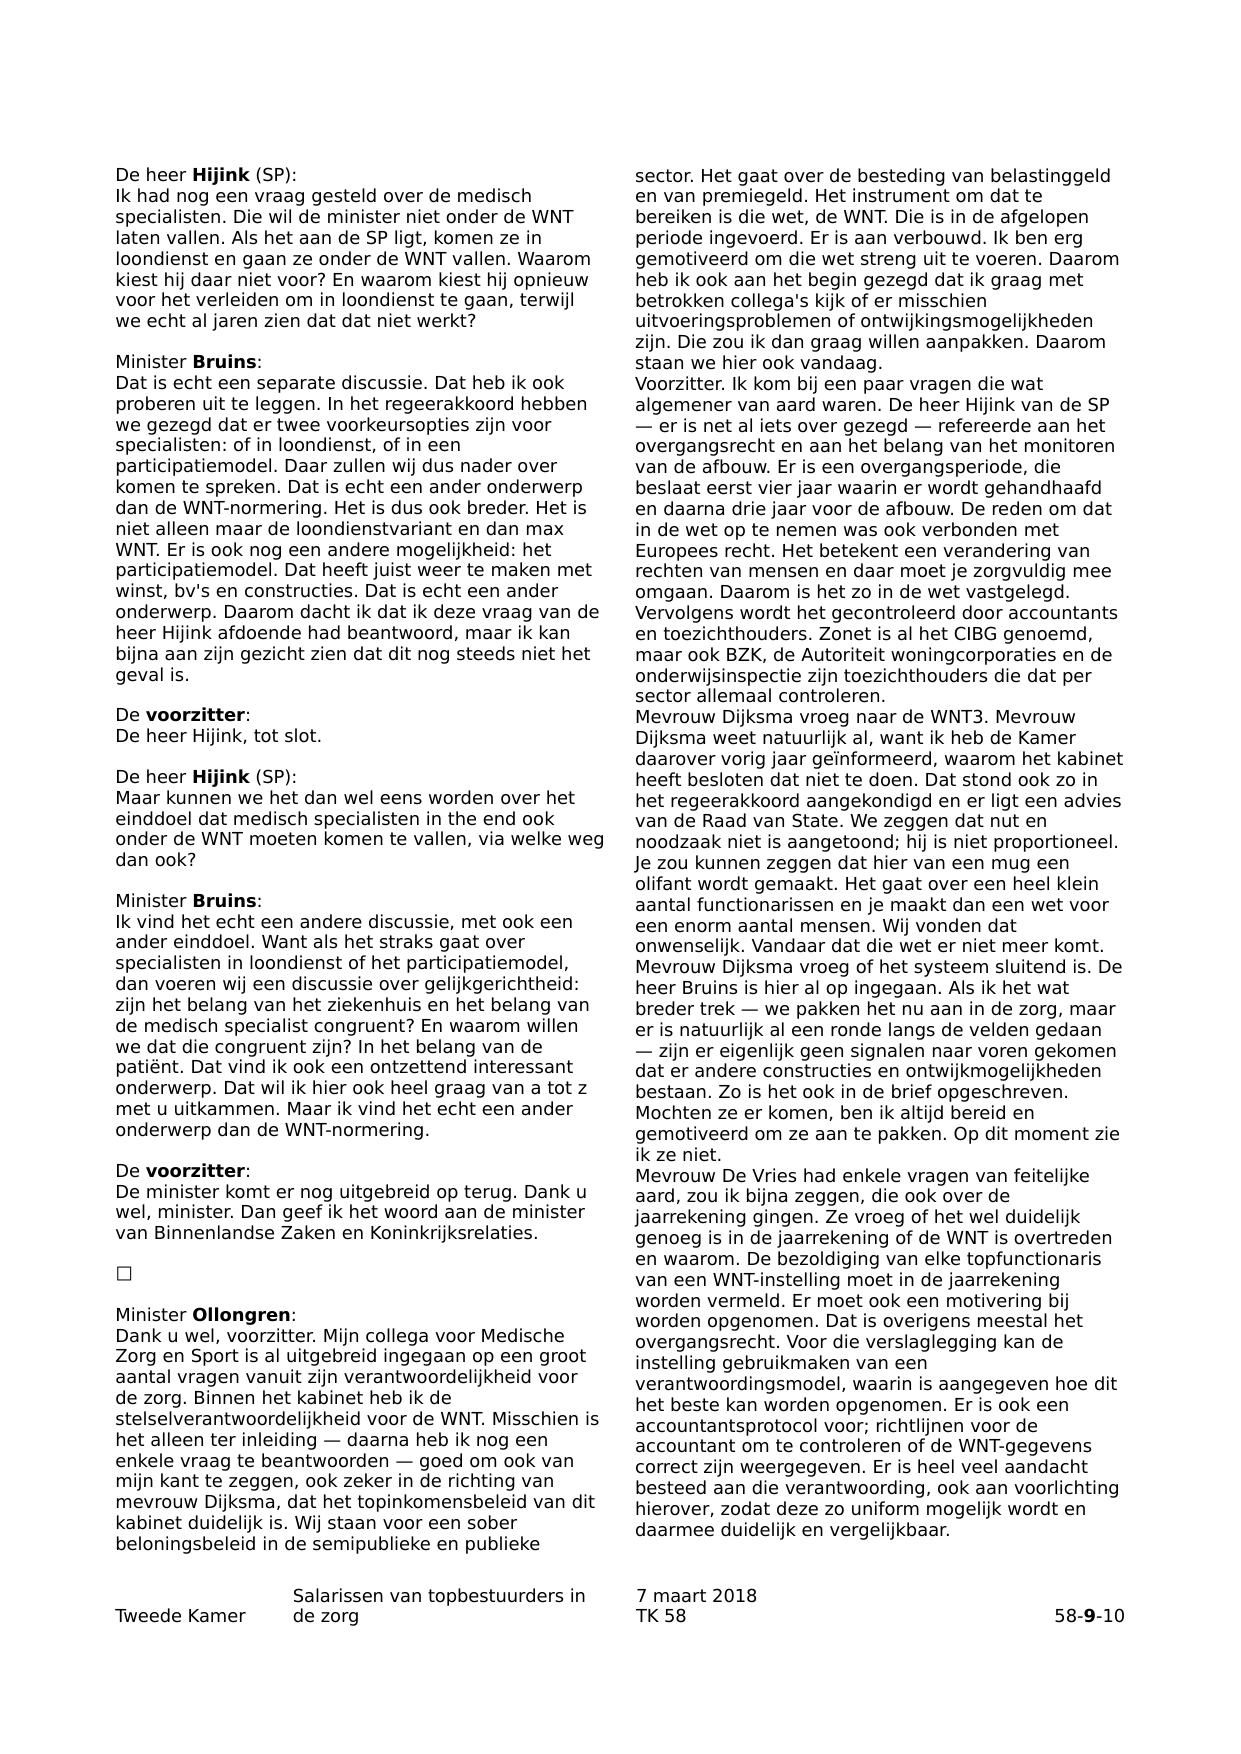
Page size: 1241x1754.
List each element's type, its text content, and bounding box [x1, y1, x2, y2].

text De minister komt er nog uitgebreid op terug. Dank u wel, minister. Dan geef ik het woord aan de minister van Binnenlandse Zaken en Koninkrijksrelaties. [115, 1181, 605, 1244]
text Dank u wel, voorzitter. Mijn collega voor Medische Zorg en Sport is al uitgebreid ingegaan op een groot aantal vragen vanuit zijn verantwoordelijkheid voor de zorg. Binnen het kabinet heb ik de stelselverantwoordelijkheid voor de WNT. Misschien is het alleen ter inleiding — daarna heb ik nog een enkele vraag te beantwoorden — goed om ook van mijn kant te zeggen, ook zeker in de richting van mevrouw Dijksma, dat het topinkomensbeleid van dit kabinet duidelijk is. Wij staan voor een sober beloningsbeleid in de semipublieke en publieke [115, 1325, 605, 1554]
text Minister Bruins: [115, 891, 605, 911]
text Minister Bruins: [115, 352, 605, 373]
text Minister Ollongren: [115, 1304, 605, 1325]
text De voorzitter: [115, 1161, 605, 1181]
text Maar kunnen we het dan wel eens worden over het einddoel dat medisch specialisten in the end ook onder de WNT moeten komen te vallen, via welke weg dan ook? [115, 787, 605, 871]
text De heer Hijink (SP): [115, 767, 605, 787]
text De heer Hijink (SP): [115, 165, 605, 186]
text Dat is echt een separate discussie. Dat heb ik ook proberen uit te leggen. In het regeerakkoord hebben we gezegd dat er twee voorkeursopties zijn voor specialisten: of in loondienst, of in een participatiemodel. Daar zullen wij dus nader over komen te spreken. Dat is echt een ander onderwerp dan de WNT-normering. Het is dus ook breder. Het is niet alleen maar de loondienstvariant en dan max WNT. Er is ook nog een andere mogelijkheid: het participatiemodel. Dat heeft juist weer te maken met winst, bv's en constructies. Dat is echt een ander onderwerp. Daarom dacht ik dat ik deze vraag van de heer Hijink afdoende had beantwoord, maar ik kan bijna aan zijn gezicht zien dat dit nog steeds niet het geval is. [115, 373, 605, 685]
text Mevrouw De Vries had enkele vragen van feitelijke aard, zou ik bijna zeggen, die ook over de jaarrekening gingen. Ze vroeg of het wel duidelijk genoeg is in de jaarrekening of de WNT is overtreden en waarom. De bezoldiging van elke topfunctionaris van een WNT-instelling moet in de jaarrekening worden vermeld. Er moet ook een motivering bij worden opgenomen. Dat is overigens meestal het overgangsrecht. Voor die verslaglegging kan de instelling gebruikmaken van een verantwoordingsmodel, waarin is aangegeven hoe dit het beste kan worden opgenomen. Er is ook een accountantsprotocol voor; richtlijnen voor de accountant om te controleren of de WNT-gegevens correct zijn weergegeven. Er is heel veel aandacht besteed aan die verantwoording, ook aan voorlichting hierover, zodat deze zo uniform mogelijk wordt en daarmee duidelijk en vergelijkbaar. [635, 1165, 1125, 1540]
text sector. Het gaat over de besteding van belastinggeld en van premiegeld. Het instrument om dat te bereiken is die wet, de WNT. Die is in de afgelopen periode ingevoerd. Er is aan verbouwd. Ik ben erg gemotiveerd om die wet streng uit te voeren. Daarom heb ik ook aan het begin gezegd dat ik graag met betrokken collega's kijk of er misschien uitvoeringsproblemen of ontwijkingsmogelijkheden zijn. Die zou ik dan graag willen aanpakken. Daarom staan we hier ook vandaag. [635, 165, 1125, 374]
text De voorzitter: [115, 705, 605, 726]
text Ik vind het echt een andere discussie, met ook een ander einddoel. Want als het straks gaat over specialisten in loondienst of het participatiemodel, dan voeren wij een discussie over gelijkgerichtheid: zijn het belang van het ziekenhuis en het belang van de medisch specialist congruent? En waarom willen we dat die congruent zijn? In het belang van de patiënt. Dat vind ik ook een ontzettend interessant onderwerp. Dat wil ik hier ook heel graag van a tot z met u uitkammen. Maar ik vind het echt een ander onderwerp dan de WNT-normering. [115, 911, 605, 1141]
text Ik had nog een vraag gesteld over de medisch specialisten. Die wil de minister niet onder de WNT laten vallen. Als het aan de SP ligt, komen ze in loondienst en gaan ze onder de WNT vallen. Waarom kiest hij daar niet voor? En waarom kiest hij opnieuw voor het verleiden om in loondienst te gaan, terwijl we echt al jaren zien dat dat niet werkt? [115, 186, 605, 332]
text Voorzitter. Ik kom bij een paar vragen die wat algemener van aard waren. De heer Hijink van de SP — er is net al iets over gezegd — refereerde aan het overgangsrecht en aan het belang van het monitoren van de afbouw. Er is een overgangsperiode, die beslaat eerst vier jaar waarin er wordt gehandhaafd en daarna drie jaar voor de afbouw. De reden om dat in de wet op te nemen was ook verbonden met Europees recht. Het betekent een verandering van rechten van mensen en daar moet je zorgvuldig mee omgaan. Daarom is het zo in de wet vastgelegd. Vervolgens wordt het gecontroleerd door accountants en toezichthouders. Zonet is al het CIBG genoemd, maar ook BZK, de Autoriteit woningcorporaties en de onderwijsinspectie zijn toezichthouders die dat per sector allemaal controleren. [635, 374, 1125, 707]
text Mevrouw Dijksma vroeg of het systeem sluitend is. De heer Bruins is hier al op ingegaan. Als ik het wat breder trek — we pakken het nu aan in de zorg, maar er is natuurlijk al een ronde langs de velden gedaan — zijn er eigenlijk geen signalen naar voren gekomen dat er andere constructies en ontwijkmogelijkheden bestaan. Zo is het ook in de brief opgeschreven. Mochten ze er komen, ben ik altijd bereid en gemotiveerd om ze aan te pakken. Op dit moment zie ik ze niet. [635, 957, 1125, 1165]
text De heer Hijink, tot slot. [115, 726, 605, 747]
text Mevrouw Dijksma vroeg naar de WNT3. Mevrouw Dijksma weet natuurlijk al, want ik heb de Kamer daarover vorig jaar geïnformeerd, waarom het kabinet heeft besloten dat niet te doen. Dat stond ook zo in het regeerakkoord aangekondigd en er ligt een advies van de Raad van State. We zeggen dat nut en noodzaak niet is aangetoond; hij is niet proportioneel. Je zou kunnen zeggen dat hier van een mug een olifant wordt gemaakt. Het gaat over een heel klein aantal functionarissen en je maakt dan een wet voor een enorm aantal mensen. Wij vonden dat onwenselijk. Vandaar dat die wet er niet meer komt. [635, 707, 1125, 957]
text ⬜ [115, 1264, 605, 1284]
